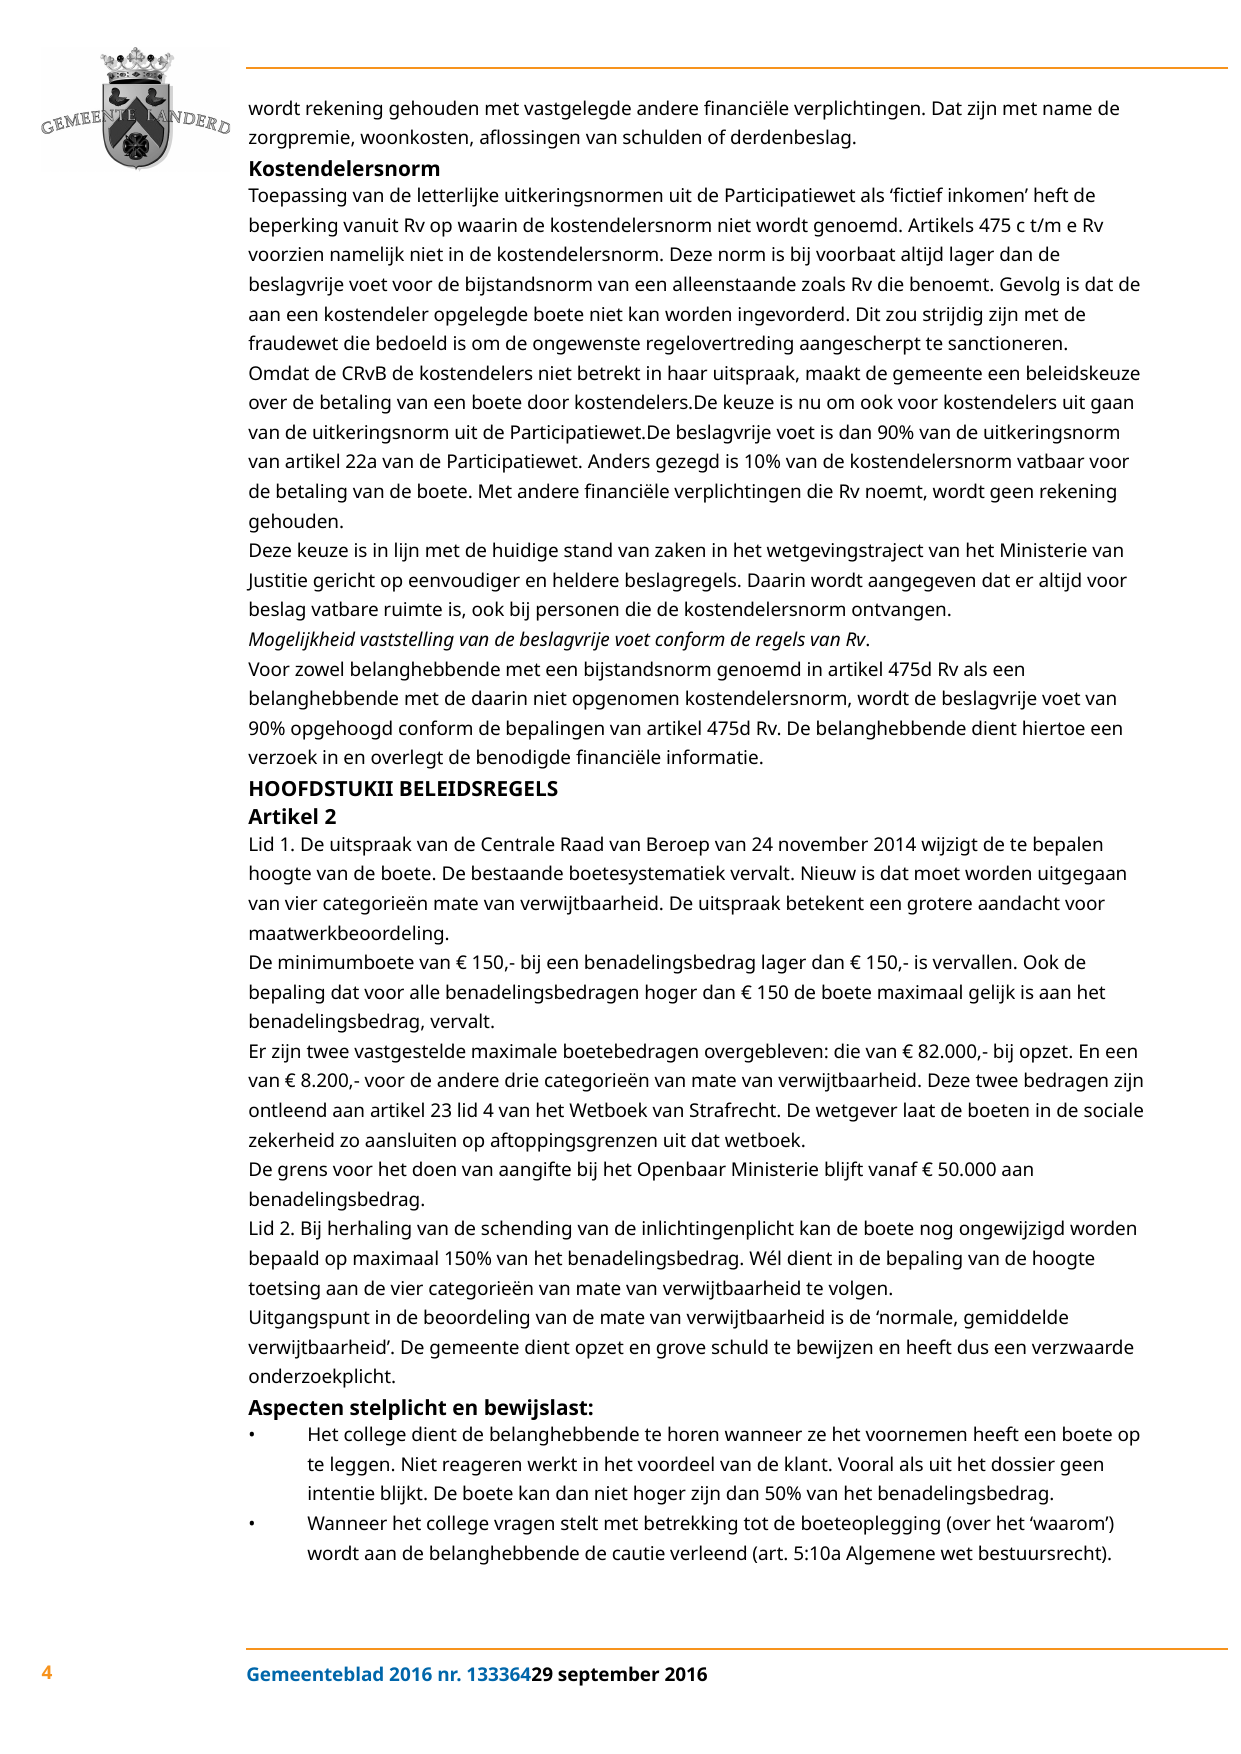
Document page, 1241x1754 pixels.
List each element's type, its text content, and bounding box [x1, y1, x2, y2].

text Lid 1. De uitspraak van de Centrale Raad van Beroep van 24 november 2014 wijzigt de te bepalen hoogte van de boete. De bestaande boetesystematiek vervalt. Nieuw is dat moet worden uitgegaan van vier categorieën mate van verwijtbaarheid. De uitspraak betekent een grotere aandacht voor maatwerkbeoordeling. [248, 831, 1152, 945]
text Lid 2. Bij herhaling van de schending van de inlichtingenplicht kan de boete nog ongewijzigd worden bepaald op maximaal 150% van het benadelingsbedrag. Wél dient in de bepaling van de hoogte toetsing aan de vier categorieën van mate van verwijtbaarheid te volgen. [248, 1216, 1152, 1300]
text Artikel 2 [248, 802, 1152, 831]
text Er zijn twee vastgestelde maximale boetebedragen overgebleven: die van € 82.000,- bij opzet. En een van € 8.200,- voor de andere drie categorieën van mate van verwijtbaarheid. Deze twee bedragen zijn ontleend aan artikel 23 lid 4 van het Wetboek van Strafrecht. De wetgever laat de boeten in de sociale zekerheid zo aansluiten op aftoppingsgrenzen uit dat wetboek. [248, 1038, 1152, 1152]
text Aspecten stelplicht en bewijslast: [248, 1393, 1152, 1421]
text wordt rekening gehouden met vastgelegde andere financiële verplichtingen. Dat zijn met name de zorgpremie, woonkosten, aflossingen van schulden of derdenbeslag. [248, 95, 1152, 150]
text HOOFDSTUKII BELEIDSREGELS [248, 774, 1152, 802]
text Uitgangspunt in de beoordeling van de mate van verwijtbaarheid is de ‘normale, gemiddelde verwijtbaarheid’. De gemeente dient opzet en grove schuld te bewijzen en heeft dus een verzwaarde onderzoekplicht. [248, 1304, 1152, 1389]
text Kostendelersnorm [248, 154, 1152, 182]
list Het college dient de belanghebbende te horen wanneer ze het voornemen heeft een boete op te leggen. Niet reageren werkt in het voordeel van de klant. Vooral als uit het dossier geen intentie blijkt. De boete kan dan niet hoger zijn dan 50% van het benadelingsbedrag. [248, 1421, 1152, 1506]
text Mogelijkheid vaststelling van de beslagvrije voet conform de regels van Rv. [248, 626, 1152, 652]
list Wanneer het college vragen stelt met betrekking tot de boeteoplegging (over het ‘waarom’) wordt aan de belanghebbende de cautie verleend (art. 5:10a Algemene wet bestuursrecht). [248, 1510, 1152, 1566]
text Deze keuze is in lijn met de huidige stand van zaken in het wetgevingstraject van het Ministerie van Justitie gericht op eenvoudiger en heldere beslagregels. Daarin wordt aangegeven dat er altijd voor beslag vatbare ruimte is, ook bij personen die de kostendelersnorm ontvangen. [248, 537, 1152, 622]
picture [41, 47, 231, 172]
text Toepassing van de letterlijke uitkeringsnormen uit de Participatiewet als ‘fictief inkomen’ heft de beperking vanuit Rv op waarin de kostendelersnorm niet wordt genoemd. Artikels 475 c t/m e Rv voorzien namelijk niet in de kostendelersnorm. Deze norm is bij voorbaat altijd lager dan de beslagvrije voet voor de bijstandsnorm van een alleenstaande zoals Rv die benoemt. Gevolg is dat de aan een kostendeler opgelegde boete niet kan worden ingevorderd. Dit zou strijdig zijn met de fraudewet die bedoeld is om de ongewenste regelovertreding aangescherpt te sanctioneren. [248, 182, 1152, 356]
text Voor zowel belanghebbende met een bijstandsnorm genoemd in artikel 475d Rv als een belanghebbende met de daarin niet opgenomen kostendelersnorm, wordt de beslagvrije voet van 90% opgehoogd conform de bepalingen van artikel 475d Rv. De belanghebbende dient hiertoe een verzoek in en overlegt de benodigde financiële informatie. [248, 656, 1152, 770]
text De minimumboete van € 150,- bij een benadelingsbedrag lager dan € 150,- is vervallen. Ook de bepaling dat voor alle benadelingsbedragen hoger dan € 150 de boete maximaal gelijk is aan het benadelingsbedrag, vervalt. [248, 949, 1152, 1034]
text De grens voor het doen van aangifte bij het Openbaar Ministerie blijft vanaf € 50.000 aan benadelingsbedrag. [248, 1156, 1152, 1212]
text Omdat de CRvB de kostendelers niet betrekt in haar uitspraak, maakt de gemeente een beleidskeuze over de betaling van een boete door kostendelers.De keuze is nu om ook voor kostendelers uit gaan van de uitkeringsnorm uit de Participatiewet.De beslagvrije voet is dan 90% van de uitkeringsnorm van artikel 22a van de Participatiewet. Anders gezegd is 10% van de kostendelersnorm vatbaar voor de betaling van de boete. Met andere financiële verplichtingen die Rv noemt, wordt geen rekening gehouden. [248, 360, 1152, 533]
